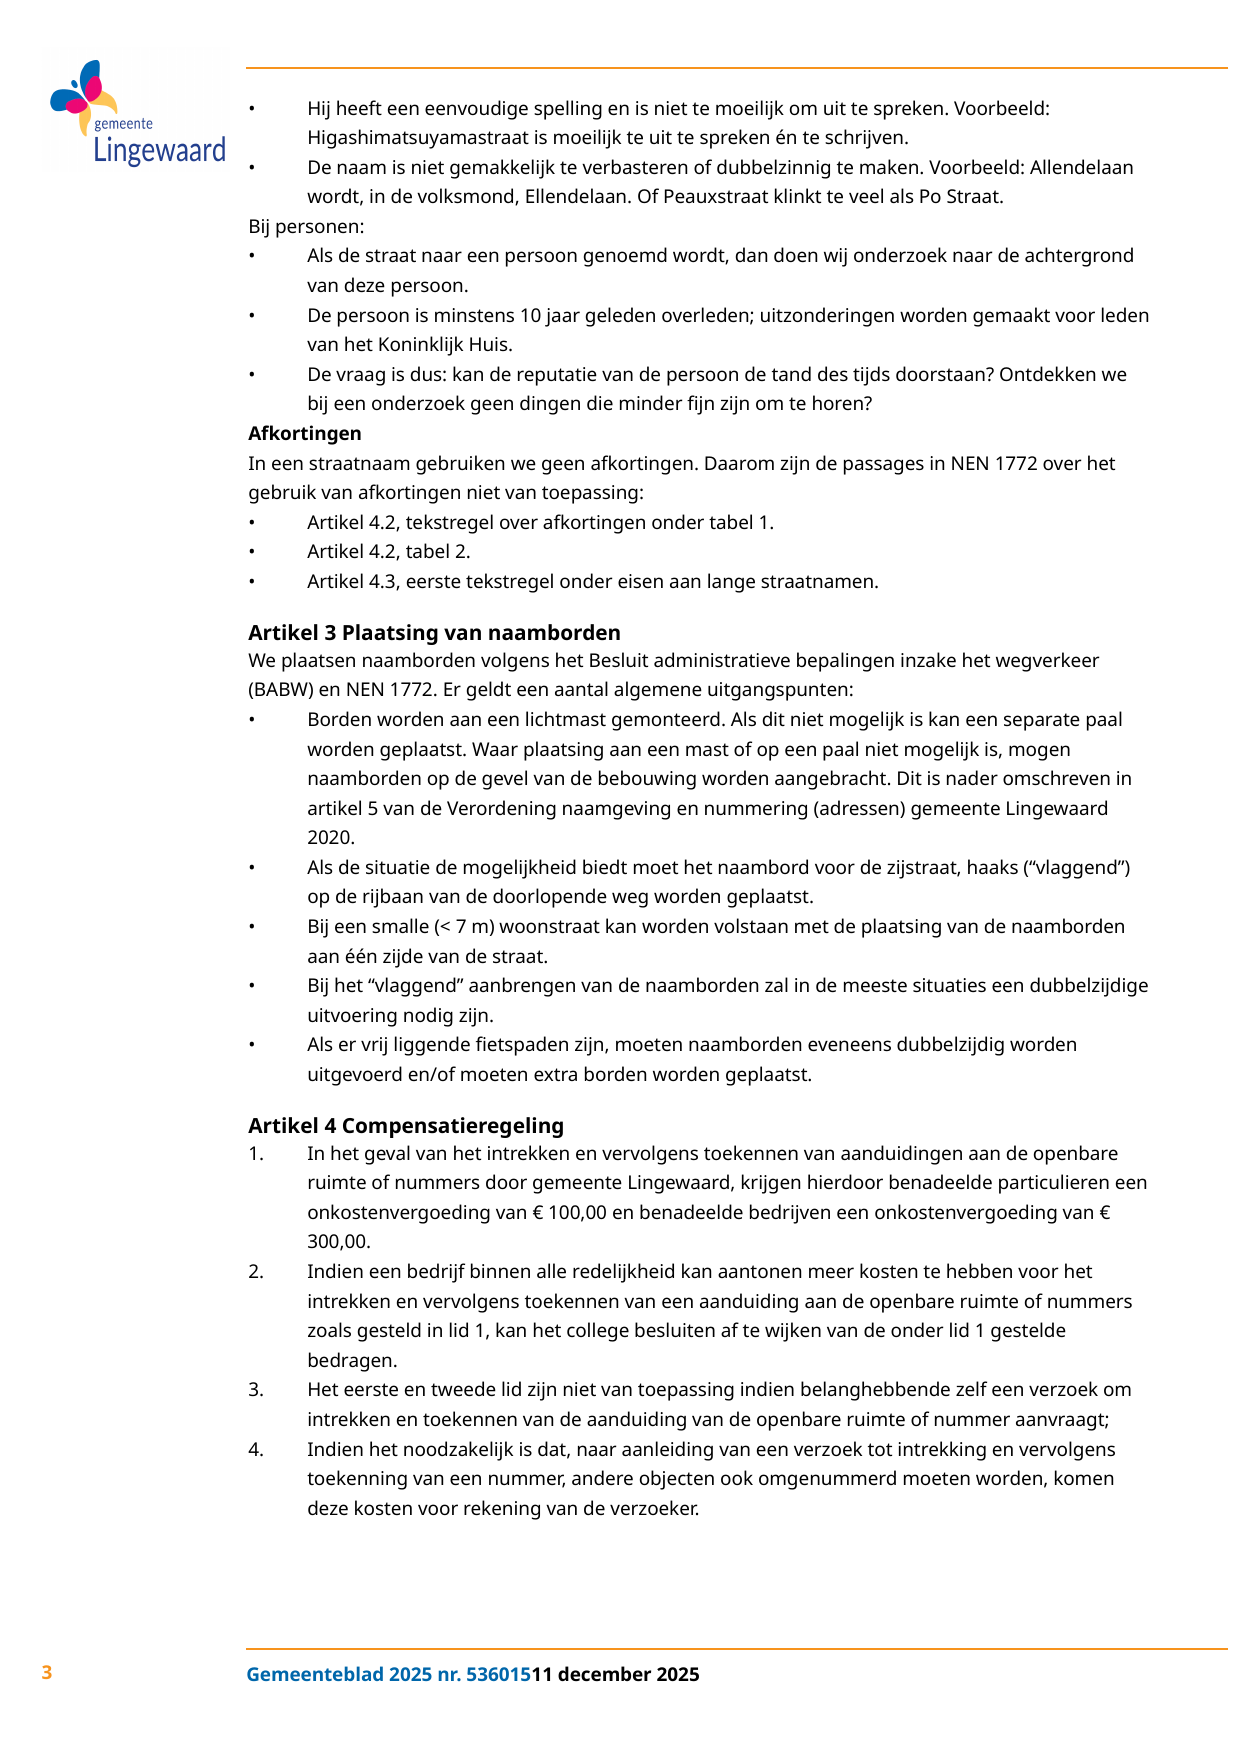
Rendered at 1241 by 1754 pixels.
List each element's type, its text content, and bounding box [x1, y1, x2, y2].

list De naam is niet gemakkelijk te verbasteren of dubbelzinnig te maken. Voorbeeld: Allendelaan wordt, in de volksmond, Ellendelaan. Of Peauxstraat klinkt te veel als Po Straat. [248, 154, 1152, 209]
list Artikel 4.2, tabel 2. [248, 538, 1152, 564]
list Artikel 4.3, eerste tekstregel onder eisen aan lange straatnamen. [248, 568, 1152, 594]
list Indien het noodzakelijk is dat, naar aanleiding van een verzoek tot intrekking en vervolgens toekenning van een nummer, andere objecten ook omgenummerd moeten worden, komen deze kosten voor rekening van de verzoeker. [248, 1436, 1152, 1521]
list De persoon is minstens 10 jaar geleden overleden; uitzonderingen worden gemaakt voor leden van het Koninklijk Huis. [248, 302, 1152, 357]
text Afkortingen [248, 420, 1152, 446]
list Bij het “vlaggend” aanbrengen van de naamborden zal in de meeste situaties een dubbelzijdige uitvoering nodig zijn. [248, 972, 1152, 1028]
text Artikel 3 Plaatsing van naamborden [248, 618, 1152, 647]
list Borden worden aan een lichtmast gemonteerd. Als dit niet mogelijk is kan een separate paal worden geplaatst. Waar plaatsing aan een mast of op een paal niet mogelijk is, mogen naamborden op de gevel van de bebouwing worden aangebracht. Dit is nader omschreven in artikel 5 van de Verordening naamgeving en nummering (adressen) gemeente Lingewaard 2020. [248, 706, 1152, 850]
list Indien een bedrijf binnen alle redelijkheid kan aantonen meer kosten te hebben voor het intrekken en vervolgens toekennen van een aanduiding aan de openbare ruimte of nummers zoals gesteld in lid 1, kan het college besluiten af te wijken van de onder lid 1 gestelde bedragen. [248, 1258, 1152, 1373]
list Hij heeft een eenvoudige spelling en is niet te moeilijk om uit te spreken. Voorbeeld: Higashimatsuyamastraat is moeilijk te uit te spreken én te schrijven. [248, 95, 1152, 150]
list In het geval van het intrekken en vervolgens toekennen van aanduidingen aan de openbare ruimte of nummers door gemeente Lingewaard, krijgen hierdoor benadeelde particulieren een onkostenvergoeding van € 100,00 en benadeelde bedrijven een onkostenvergoeding van € 300,00. [248, 1140, 1152, 1254]
list Artikel 4.2, tekstregel over afkortingen onder tabel 1. [248, 509, 1152, 535]
list Het eerste en tweede lid zijn niet van toepassing indien belanghebbende zelf een verzoek om intrekken en toekennen van de aanduiding van de openbare ruimte of nummer aanvraagt; [248, 1377, 1152, 1432]
list Als er vrij liggende fietspaden zijn, moeten naamborden eveneens dubbelzijdig worden uitgevoerd en/of moeten extra borden worden geplaatst. [248, 1032, 1152, 1087]
text Artikel 4 Compensatieregeling [248, 1112, 1152, 1140]
text Bij personen: [248, 213, 1152, 239]
picture [41, 47, 231, 172]
text We plaatsen naamborden volgens het Besluit administratieve bepalingen inzake het wegverkeer (BABW) en NEN 1772. Er geldt een aantal algemene uitgangspunten: [248, 647, 1152, 702]
text In een straatnaam gebruiken we geen afkortingen. Daarom zijn de passages in NEN 1772 over het gebruik van afkortingen niet van toepassing: [248, 450, 1152, 505]
list De vraag is dus: kan de reputatie van de persoon de tand des tijds doorstaan? Ontdekken we bij een onderzoek geen dingen die minder fijn zijn om te horen? [248, 361, 1152, 416]
list Bij een smalle (< 7 m) woonstraat kan worden volstaan met de plaatsing van de naamborden aan één zijde van de straat. [248, 913, 1152, 968]
list Als de straat naar een persoon genoemd wordt, dan doen wij onderzoek naar de achtergrond van deze persoon. [248, 243, 1152, 298]
list Als de situatie de mogelijkheid biedt moet het naambord voor de zijstraat, haaks (“vlaggend”) op de rijbaan van de doorlopende weg worden geplaatst. [248, 854, 1152, 909]
